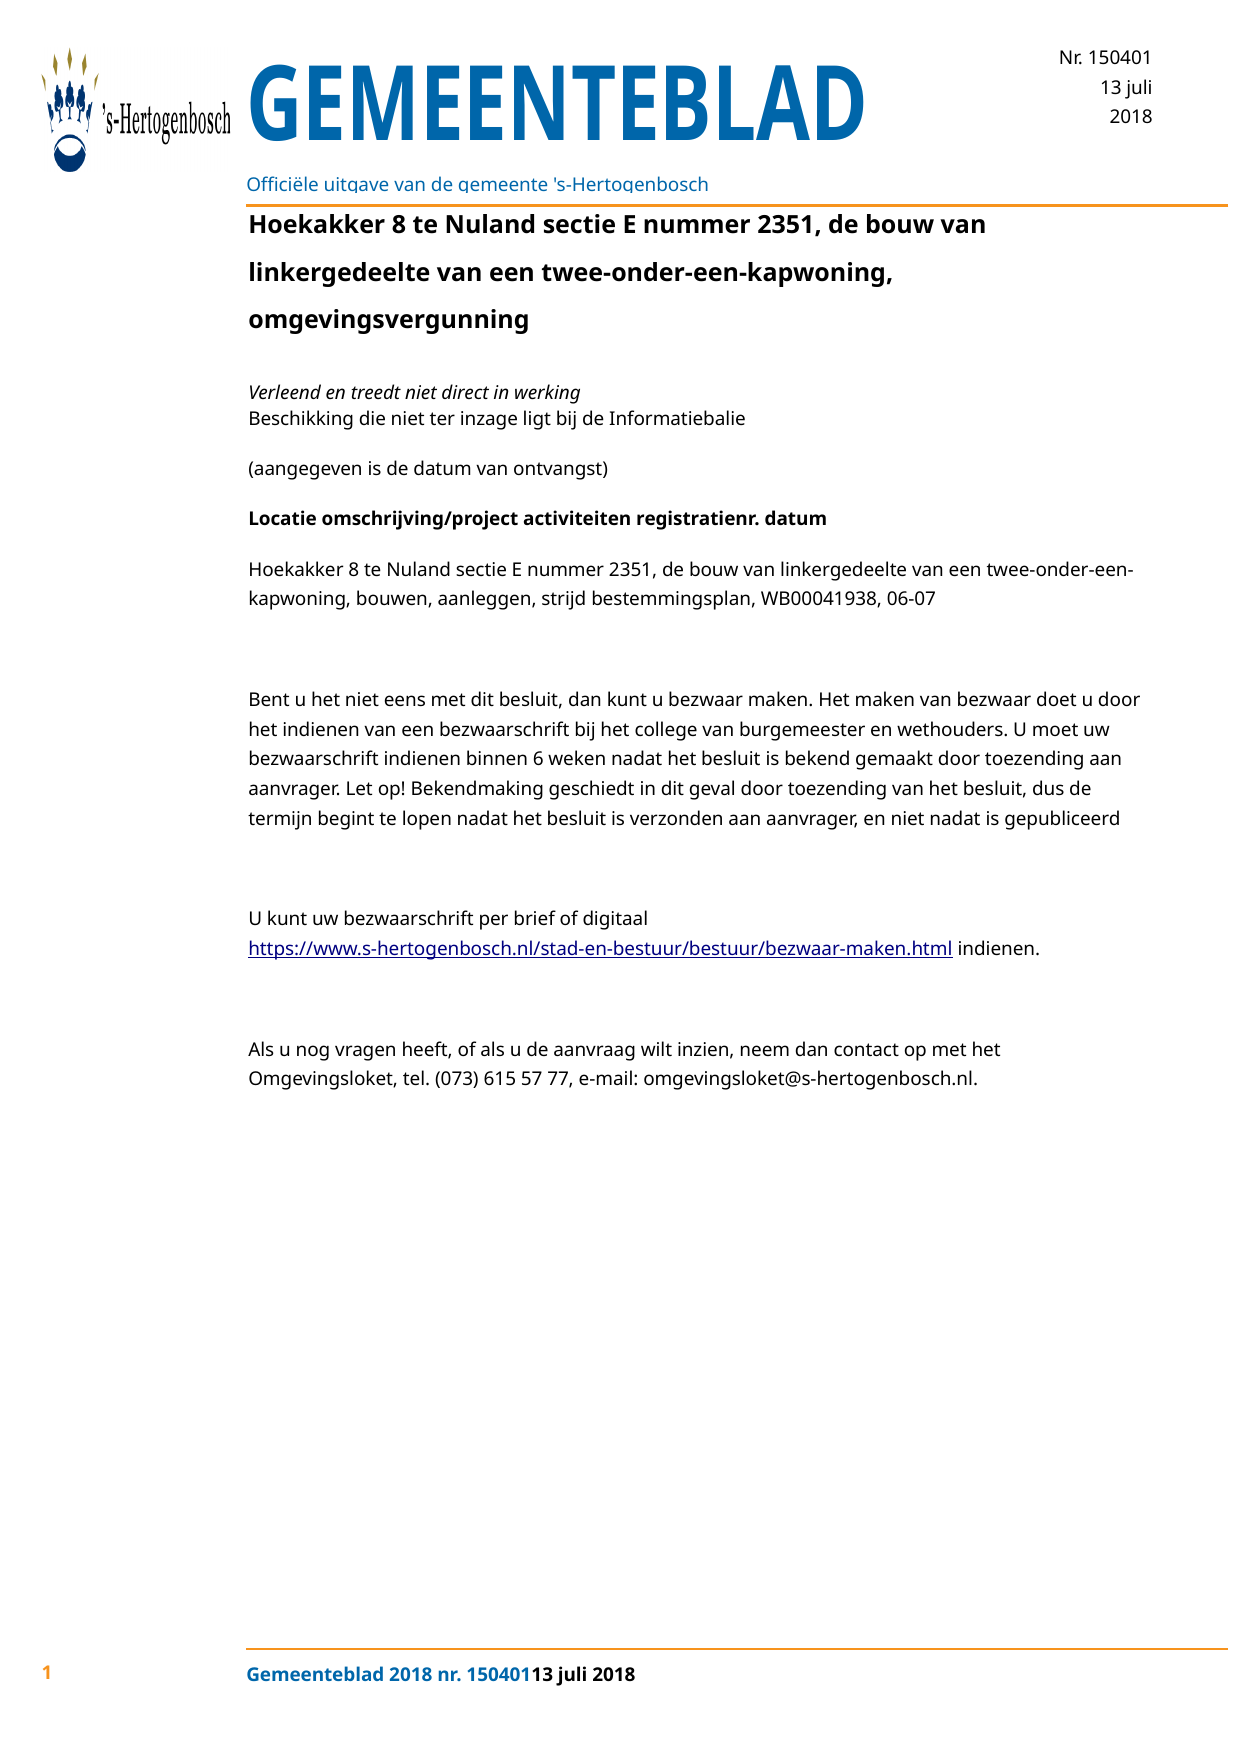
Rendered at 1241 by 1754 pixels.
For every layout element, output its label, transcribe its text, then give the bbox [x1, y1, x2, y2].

text (aangegeven is de datum van ontvangst) [248, 455, 1152, 481]
text Locatie omschrijving/project activiteiten registratienr. datum [248, 506, 1152, 531]
text Bent u het niet eens met dit besluit, dan kunt u bezwaar maken. Het maken van bezwaar doet u door het indienen van een bezwaarschrift bij het college van burgemeester en wethouders. U moet uw bezwaarschrift indienen binnen 6 weken nadat het besluit is bekend gemaakt door toezending aan aanvrager. Let op! Bekendmaking geschiedt in dit geval door toezending van het besluit, dus de termijn begint te lopen nadat het besluit is verzonden aan aanvrager, en niet nadat is gepubliceerd [248, 686, 1152, 831]
text Hoekakker 8 te Nuland sectie E nummer 2351, de bouw van linkergedeelte van een twee-onder-een-kapwoning, bouwen, aanleggen, strijd bestemmingsplan, WB00041938, 06-07 [248, 556, 1152, 611]
text U kunt uw bezwaarschrift per brief of digitaal https://www.s-hertogenbosch.nl/stad-en-bestuur/bestuur/bezwaar-maken.html indienen. [248, 906, 1152, 961]
text Beschikking die niet ter inzage ligt bij de Informatiebalie [248, 405, 1152, 431]
picture [41, 47, 231, 172]
text Als u nog vragen heeft, of als u de aanvraag wilt inzien, neem dan contact op met het Omgevingsloket, tel. (073) 615 57 77, e-mail: omgevingsloket@s-hertogenbosch.nl. [248, 1036, 1152, 1091]
text Verleend en treedt niet direct in werking [248, 379, 1152, 405]
text Hoekakker 8 te Nuland sectie E nummer 2351, de bouw van linkergedeelte van een twee-onder-een-kapwoning, omgevingsvergunning [248, 207, 1152, 336]
